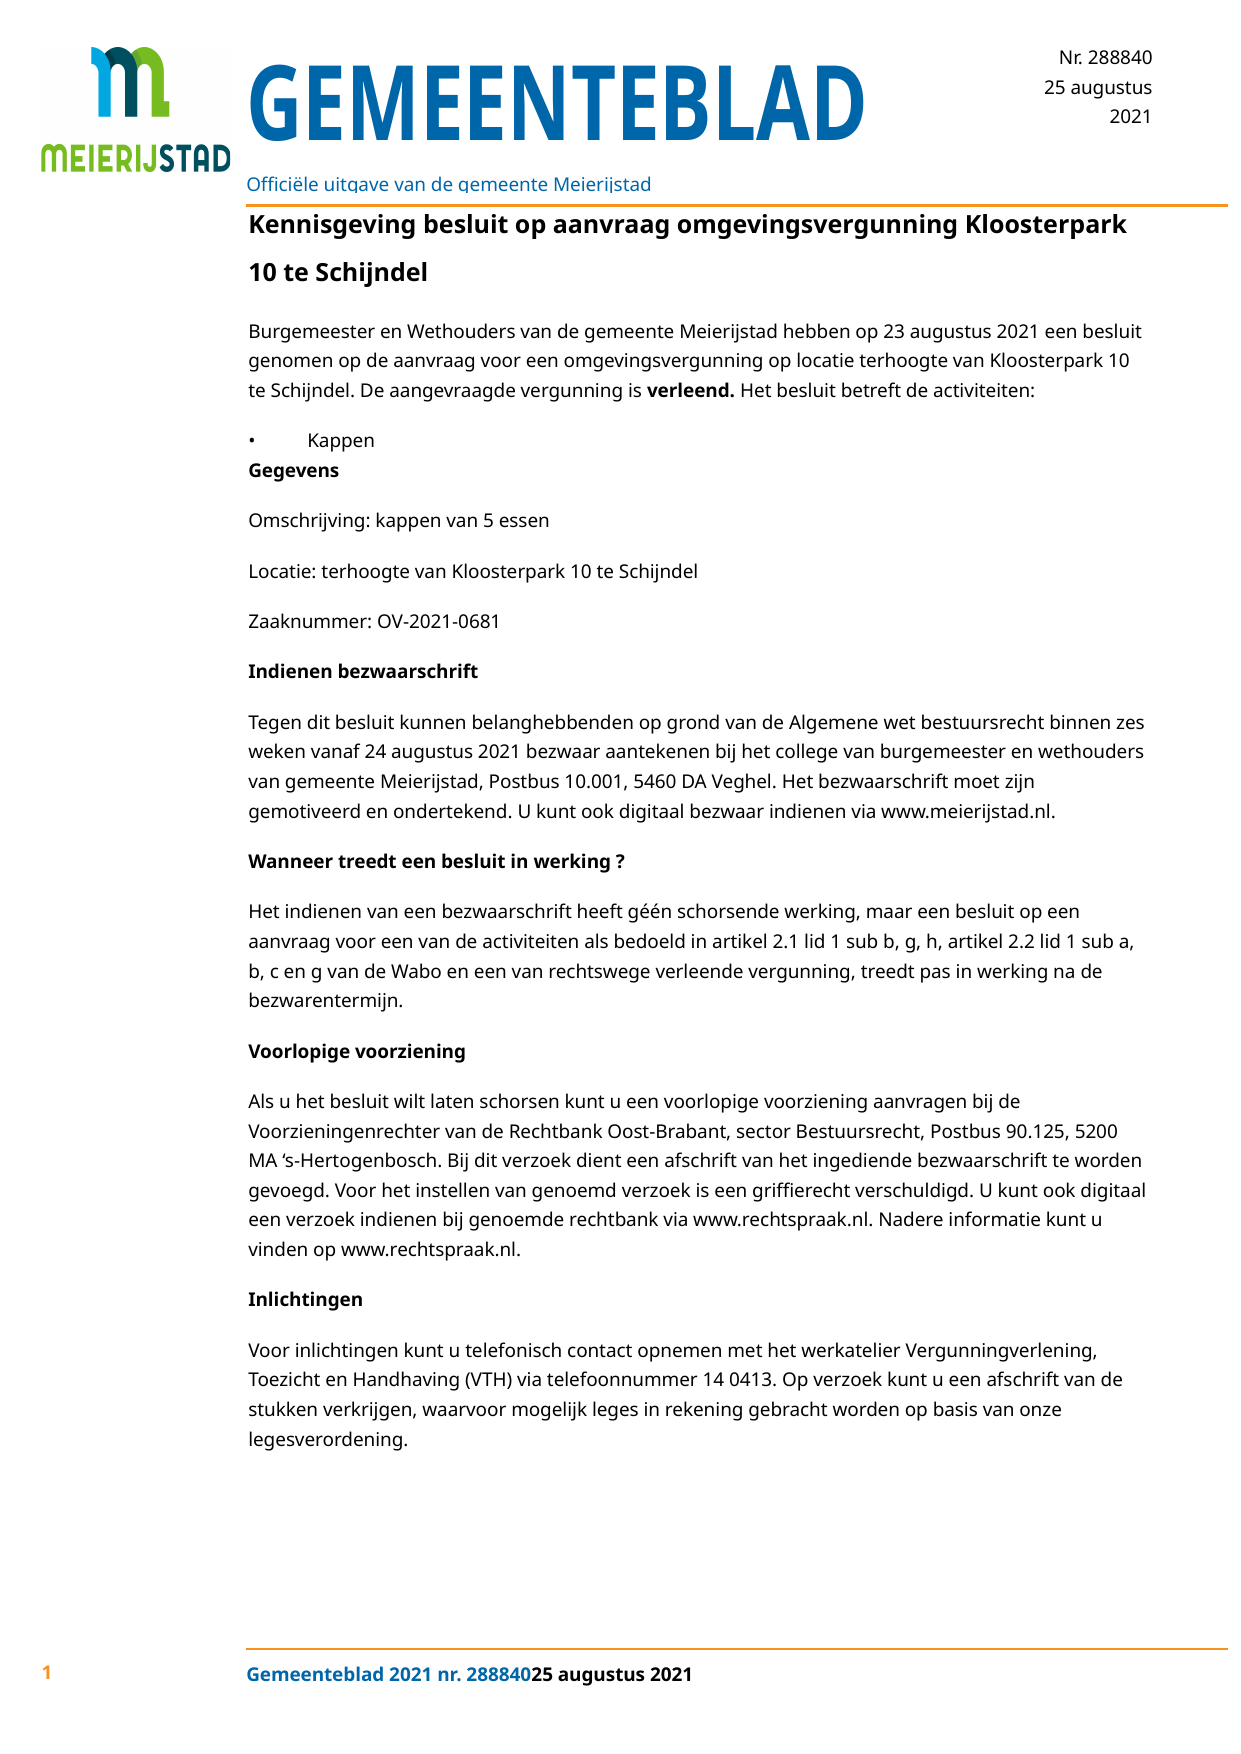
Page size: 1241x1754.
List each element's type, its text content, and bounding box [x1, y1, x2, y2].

text Wanneer treedt een besluit in werking ? [248, 848, 1152, 874]
text Als u het besluit wilt laten schorsen kunt u een voorlopige voorziening aanvragen bij de Voorzieningenrechter van de Rechtbank Oost-Brabant, sector Bestuursrecht, Postbus 90.125, 5200 MA ‘s-Hertogenbosch. Bij dit verzoek dient een afschrift van het ingediende bezwaarschrift te worden gevoegd. Voor het instellen van genoemd verzoek is een griffierecht verschuldigd. U kunt ook digitaal een verzoek indienen bij genoemde rechtbank via www.rechtspraak.nl. Nadere informatie kunt u vinden op www.rechtspraak.nl. [248, 1088, 1152, 1262]
text Voor inlichtingen kunt u telefonisch contact opnemen met het werkatelier Vergunningverlening, Toezicht en Handhaving (VTH) via telefoonnummer 14 0413. Op verzoek kunt u een afschrift van de stukken verkrijgen, waarvoor mogelijk leges in rekening gebracht worden op basis van onze legesverordening. [248, 1337, 1152, 1452]
list Kappen [248, 427, 1152, 453]
text Voorlopige voorziening [248, 1038, 1152, 1064]
text Kennisgeving besluit op aanvraag omgevingsvergunning Kloosterpark 10 te Schijndel [248, 207, 1152, 288]
text Gegevens [248, 457, 1152, 483]
text Inlichtingen [248, 1287, 1152, 1312]
picture [41, 47, 231, 172]
text Locatie: terhoogte van Kloosterpark 10 te Schijndel [248, 558, 1152, 584]
text Het indienen van een bezwaarschrift heeft géén schorsende werking, maar een besluit op een aanvraag voor een van de activiteiten als bedoeld in artikel 2.1 lid 1 sub b, g, h, artikel 2.2 lid 1 sub a, b, c en g van de Wabo en een van rechtswege verleende vergunning, treedt pas in werking na de bezwarentermijn. [248, 899, 1152, 1013]
text Tegen dit besluit kunnen belanghebbenden op grond van de Algemene wet bestuursrecht binnen zes weken vanaf 24 augustus 2021 bezwaar aantekenen bij het college van burgemeester en wethouders van gemeente Meierijstad, Postbus 10.001, 5460 DA Veghel. Het bezwaarschrift moet zijn gemotiveerd en ondertekend. U kunt ook digitaal bezwaar indienen via www.meierijstad.nl. [248, 709, 1152, 824]
text Burgemeester en Wethouders van de gemeente Meierijstad hebben op 23 augustus 2021 een besluit genomen op de aanvraag voor een omgevingsvergunning op locatie terhoogte van Kloosterpark 10 te Schijndel. De aangevraagde vergunning is verleend. Het besluit betreft de activiteiten: [248, 318, 1152, 403]
text Omschrijving: kappen van 5 essen [248, 507, 1152, 533]
text Zaaknummer: OV-2021-0681 [248, 608, 1152, 634]
text Indienen bezwaarschrift [248, 659, 1152, 684]
